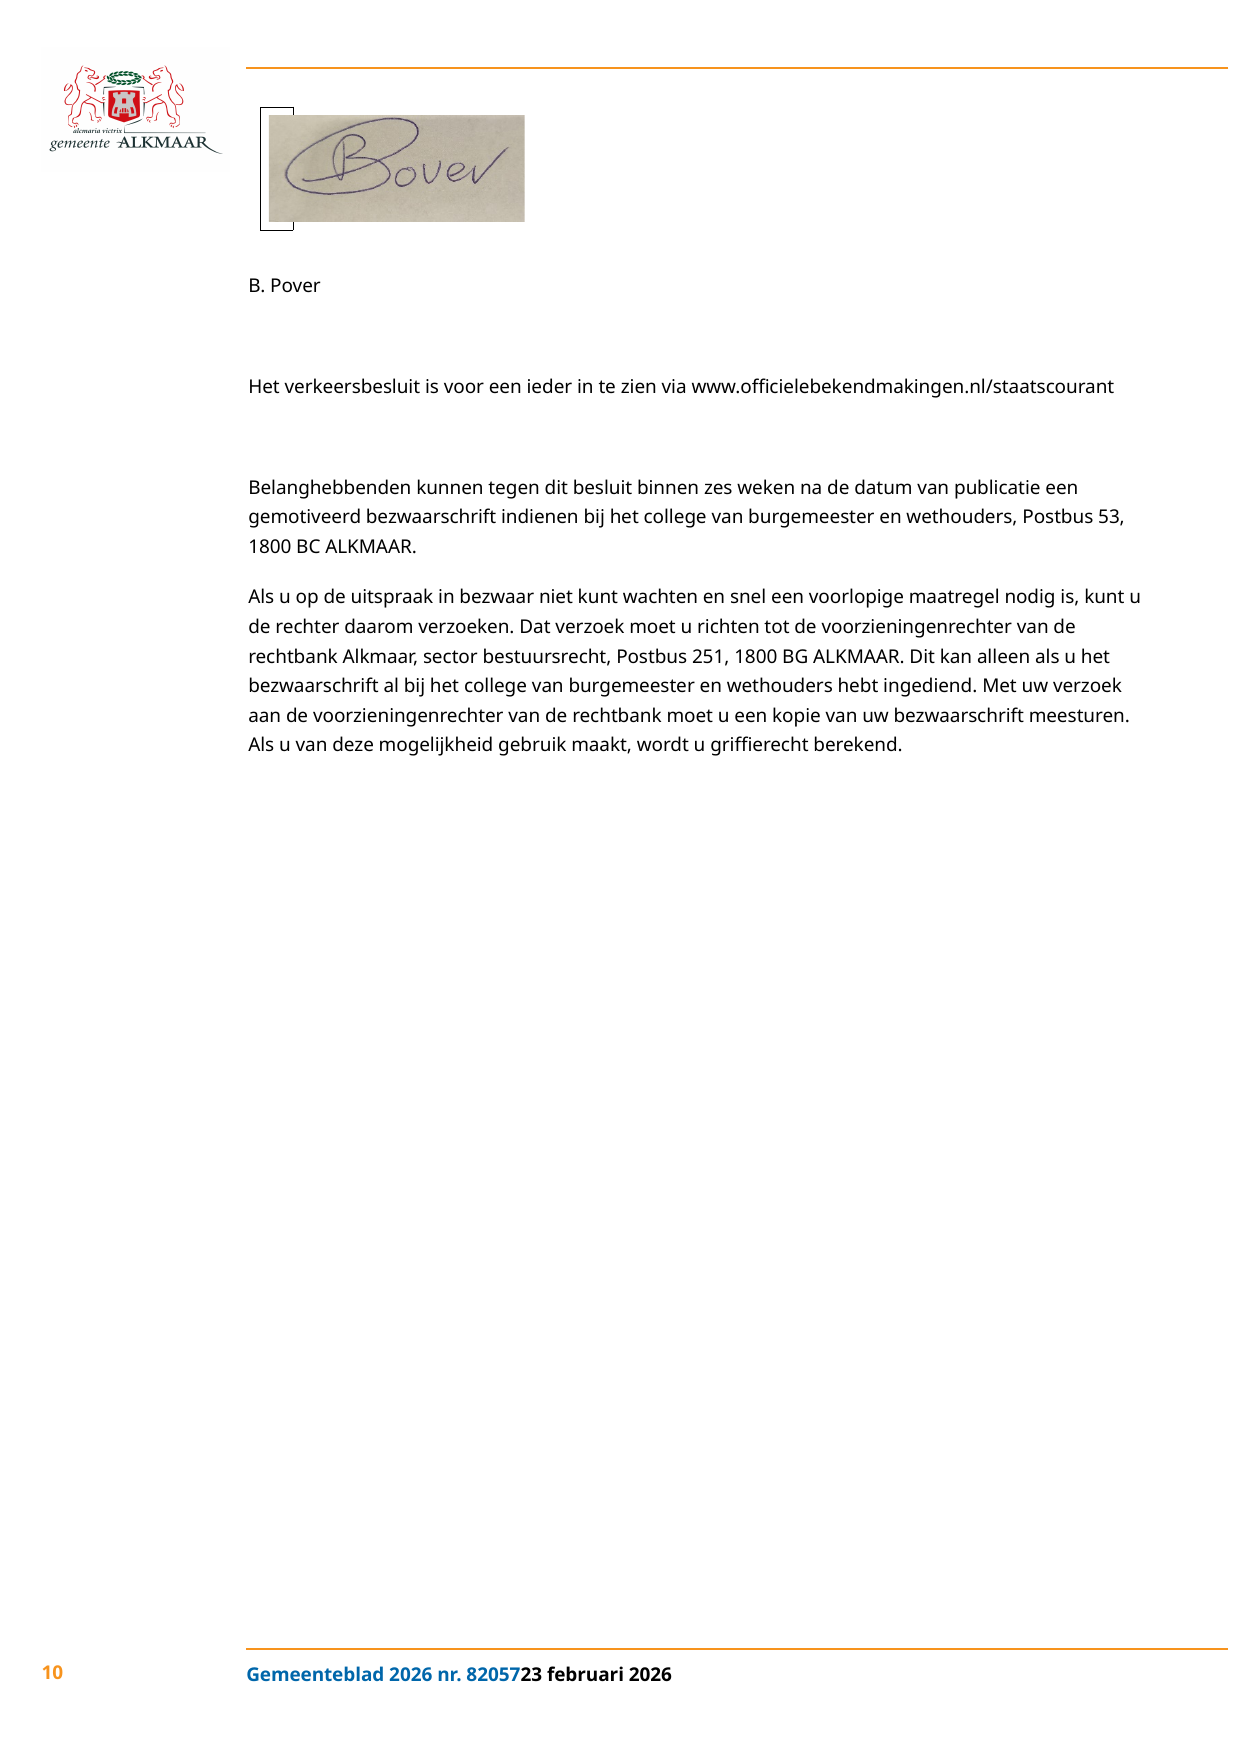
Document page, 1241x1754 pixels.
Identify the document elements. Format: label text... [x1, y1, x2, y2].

text B. Pover [248, 272, 1152, 298]
picture [41, 47, 231, 172]
text Belanghebbenden kunnen tegen dit besluit binnen zes weken na de datum van publicatie een gemotiveerd bezwaarschrift indienen bij het college van burgemeester en wethouders, Postbus 53, 1800 BC ALKMAAR. [248, 474, 1152, 559]
picture [268, 115, 525, 222]
text Het verkeersbesluit is voor een ieder in te zien via www.officielebekendmakingen.nl/staatscourant [248, 373, 1152, 399]
text Als u op de uitspraak in bezwaar niet kunt wachten en snel een voorlopige maatregel nodig is, kunt u de rechter daarom verzoeken. Dat verzoek moet u richten tot de voorzieningenrechter van de rechtbank Alkmaar, sector bestuursrecht, Postbus 251, 1800 BG ALKMAAR. Dit kan alleen als u het bezwaarschrift al bij het college van burgemeester en wethouders hebt ingediend. Met uw verzoek aan de voorzieningenrechter van de rechtbank moet u een kopie van uw bezwaarschrift meesturen. Als u van deze mogelijkheid gebruik maakt, wordt u griffierecht berekend. [248, 584, 1152, 757]
